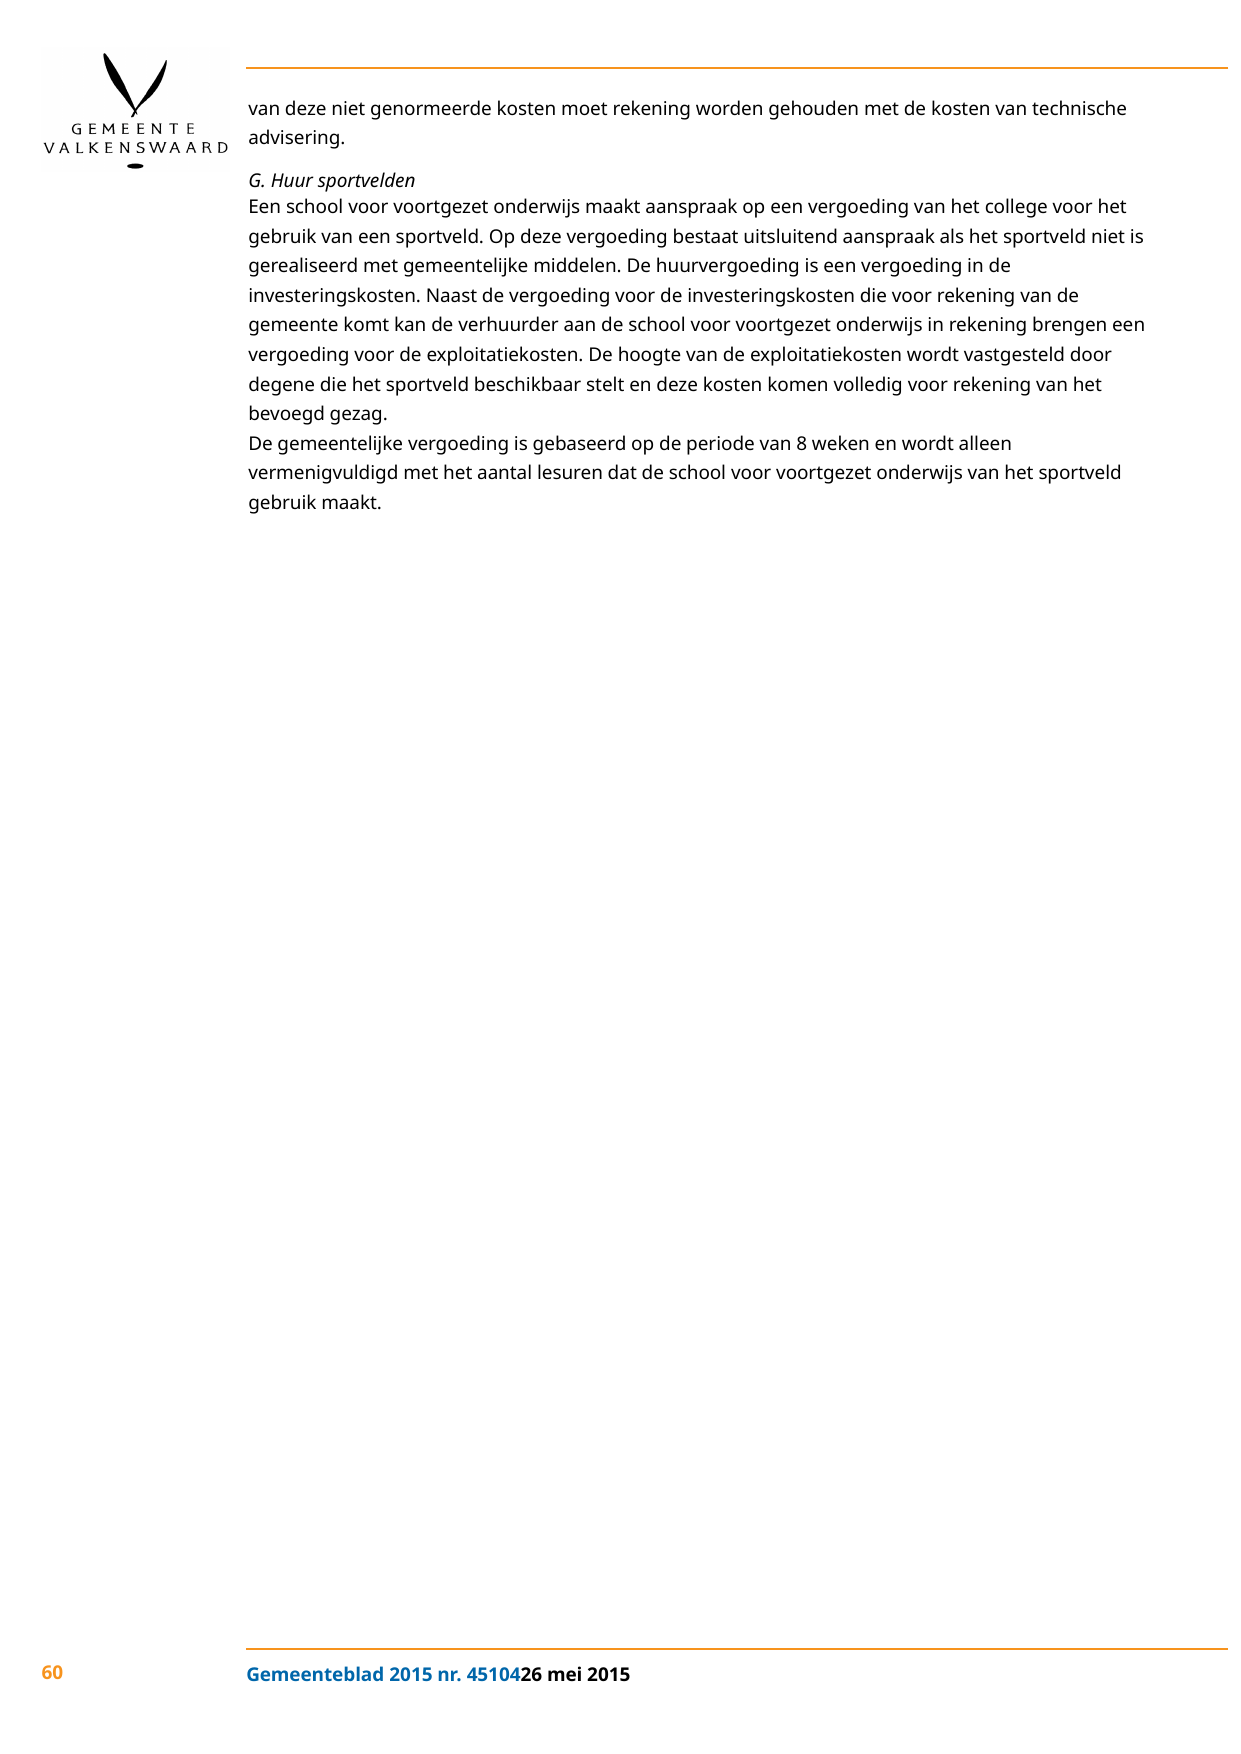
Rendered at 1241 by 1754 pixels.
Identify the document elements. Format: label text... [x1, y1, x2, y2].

text Een school voor voortgezet onderwijs maakt aanspraak op een vergoeding van het college voor het gebruik van een sportveld. Op deze vergoeding bestaat uitsluitend aanspraak als het sportveld niet is gerealiseerd met gemeentelijke middelen. De huurvergoeding is een vergoeding in de investeringskosten. Naast de vergoeding voor de investeringskosten die voor rekening van de gemeente komt kan de verhuurder aan de school voor voortgezet onderwijs in rekening brengen een vergoeding voor de exploitatiekosten. De hoogte van de exploitatiekosten wordt vastgesteld door degene die het sportveld beschikbaar stelt en deze kosten komen volledig voor rekening van het bevoegd gezag. [248, 193, 1152, 426]
text G. Huur sportvelden [248, 167, 1152, 193]
text van deze niet genormeerde kosten moet rekening worden gehouden met de kosten van technische advisering. [248, 95, 1152, 150]
picture [41, 47, 231, 172]
text De gemeentelijke vergoeding is gebaseerd op de periode van 8 weken en wordt alleen vermenigvuldigd met het aantal lesuren dat de school voor voortgezet onderwijs van het sportveld gebruik maakt. [248, 430, 1152, 515]
